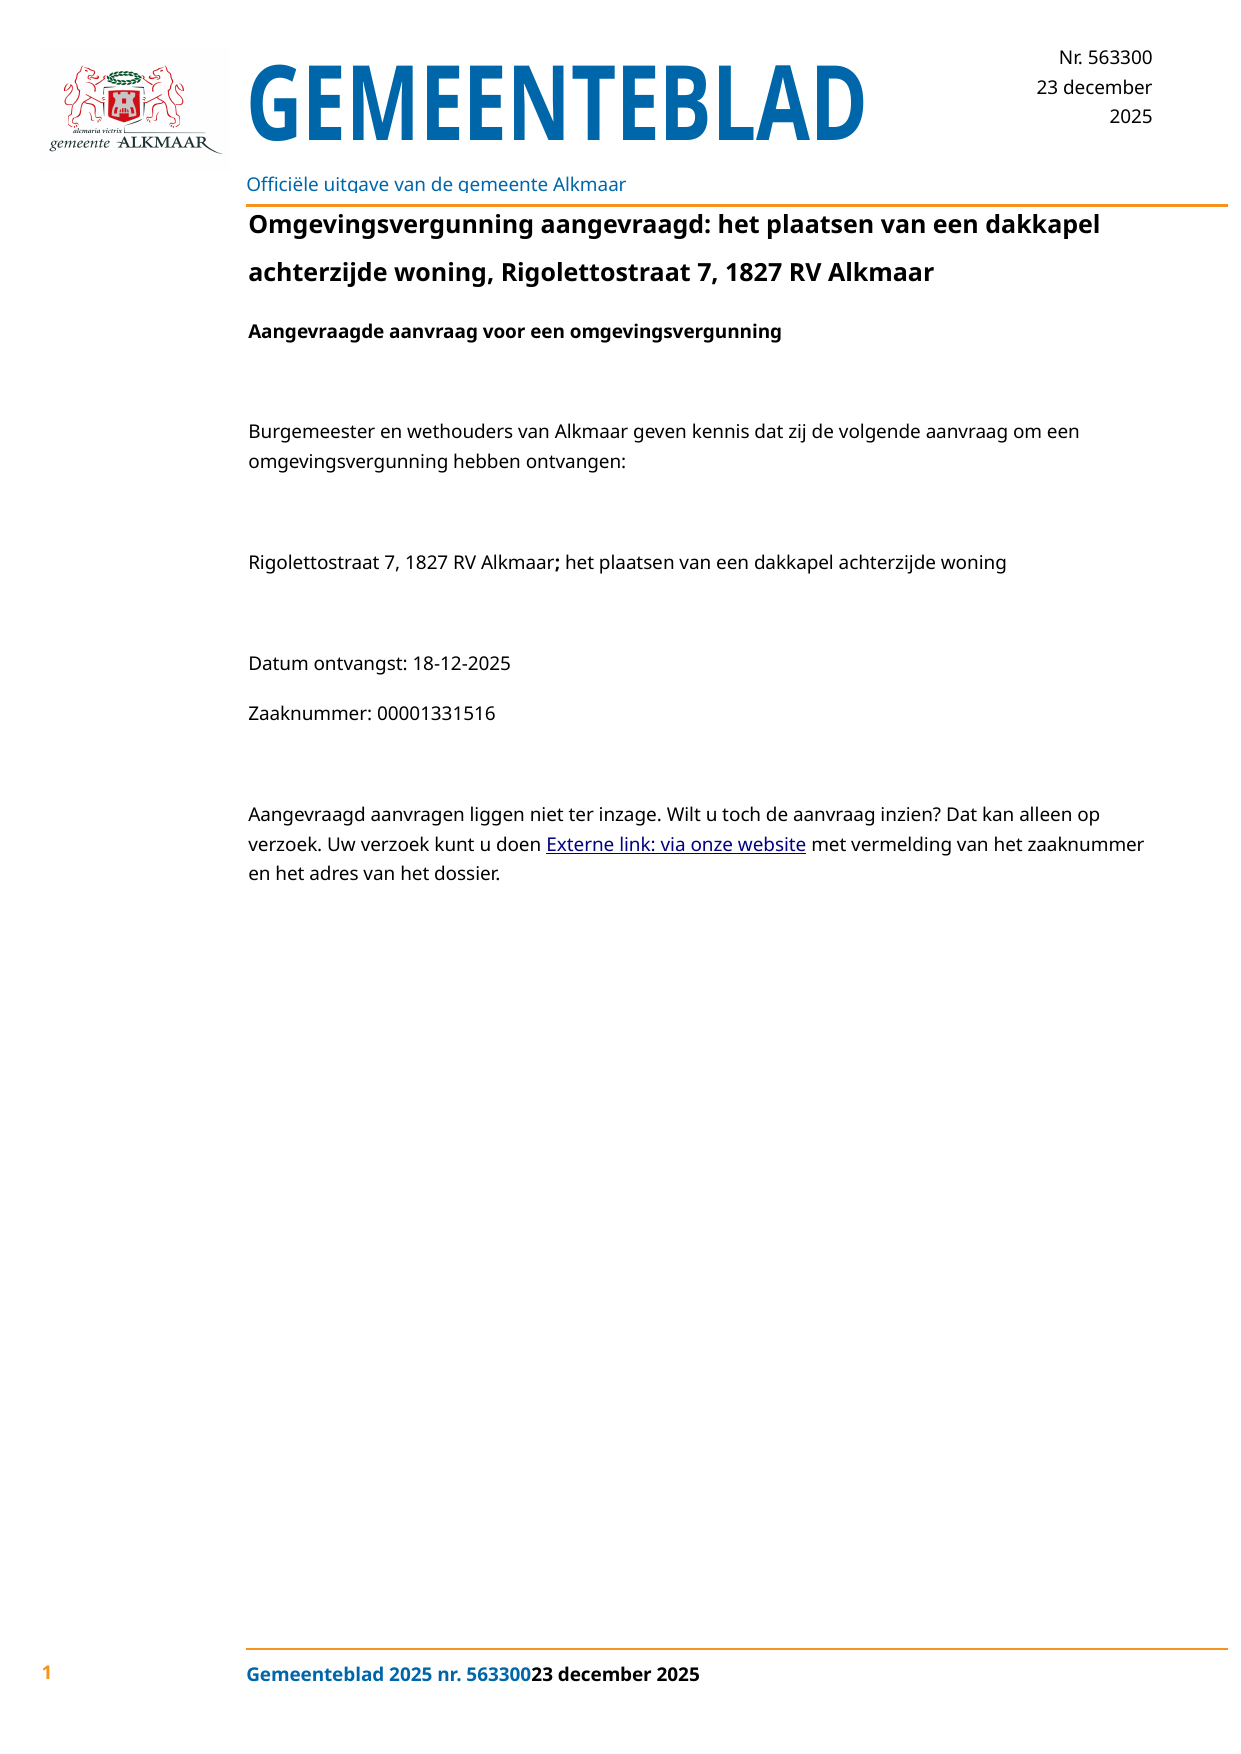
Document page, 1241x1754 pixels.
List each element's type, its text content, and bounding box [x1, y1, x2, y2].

picture [41, 47, 231, 172]
text Omgevingsvergunning aangevraagd: het plaatsen van een dakkapel achterzijde woning, Rigolettostraat 7, 1827 RV Alkmaar [248, 207, 1152, 288]
text Burgemeester en wethouders van Alkmaar geven kennis dat zij de volgende aanvraag om een omgevingsvergunning hebben ontvangen: [248, 419, 1152, 474]
text Datum ontvangst: 18-12-2025 [248, 650, 1152, 676]
text Aangevraagde aanvraag voor een omgevingsvergunning [248, 318, 1152, 344]
text Aangevraagd aanvragen liggen niet ter inzage. Wilt u toch de aanvraag inzien? Dat kan alleen op verzoek. Uw verzoek kunt u doen Externe link: via onze website met vermelding van het zaaknummer en het adres van het dossier. [248, 801, 1152, 886]
text Zaaknummer: 00001331516 [248, 700, 1152, 726]
text Rigolettostraat 7, 1827 RV Alkmaar; het plaatsen van een dakkapel achterzijde woning [248, 549, 1152, 575]
